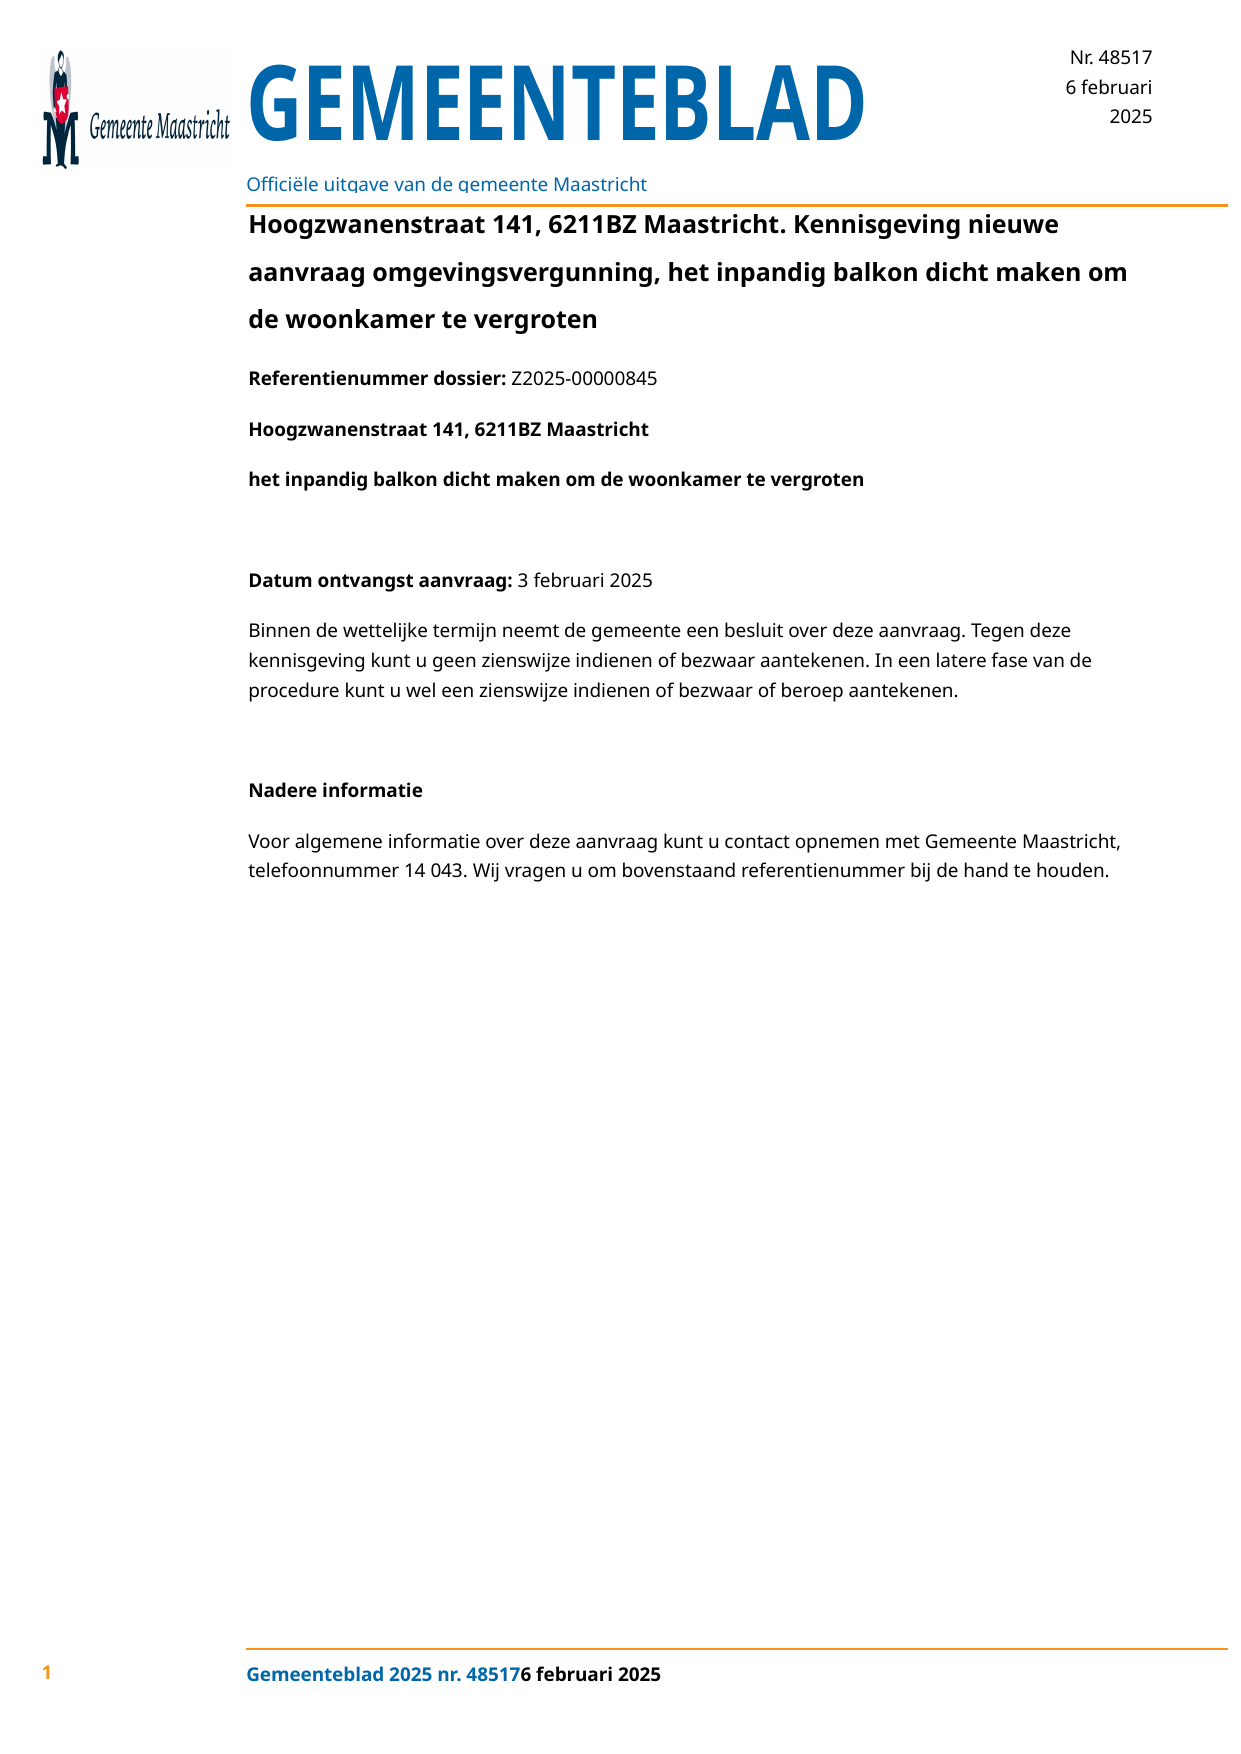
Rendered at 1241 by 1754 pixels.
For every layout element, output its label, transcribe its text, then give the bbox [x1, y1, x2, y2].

text Hoogzwanenstraat 141, 6211BZ Maastricht [248, 416, 1152, 442]
text Referentienummer dossier: Z2025-00000845 [248, 366, 1152, 391]
text Binnen de wettelijke termijn neemt de gemeente een besluit over deze aanvraag. Tegen deze kennisgeving kunt u geen zienswijze indienen of bezwaar aantekenen. In een latere fase van de procedure kunt u wel een zienswijze indienen of bezwaar of beroep aantekenen. [248, 618, 1152, 702]
text Voor algemene informatie over deze aanvraag kunt u contact opnemen met Gemeente Maastricht, telefoonnummer 14 043. Wij vragen u om bovenstaand referentienummer bij de hand te houden. [248, 828, 1152, 883]
picture [41, 47, 231, 172]
text Nadere informatie [248, 778, 1152, 803]
text Datum ontvangst aanvraag: 3 februari 2025 [248, 567, 1152, 593]
text Hoogzwanenstraat 141, 6211BZ Maastricht. Kennisgeving nieuwe aanvraag omgevingsvergunning, het inpandig balkon dicht maken om de woonkamer te vergroten [248, 207, 1152, 336]
text het inpandig balkon dicht maken om de woonkamer te vergroten [248, 466, 1152, 492]
